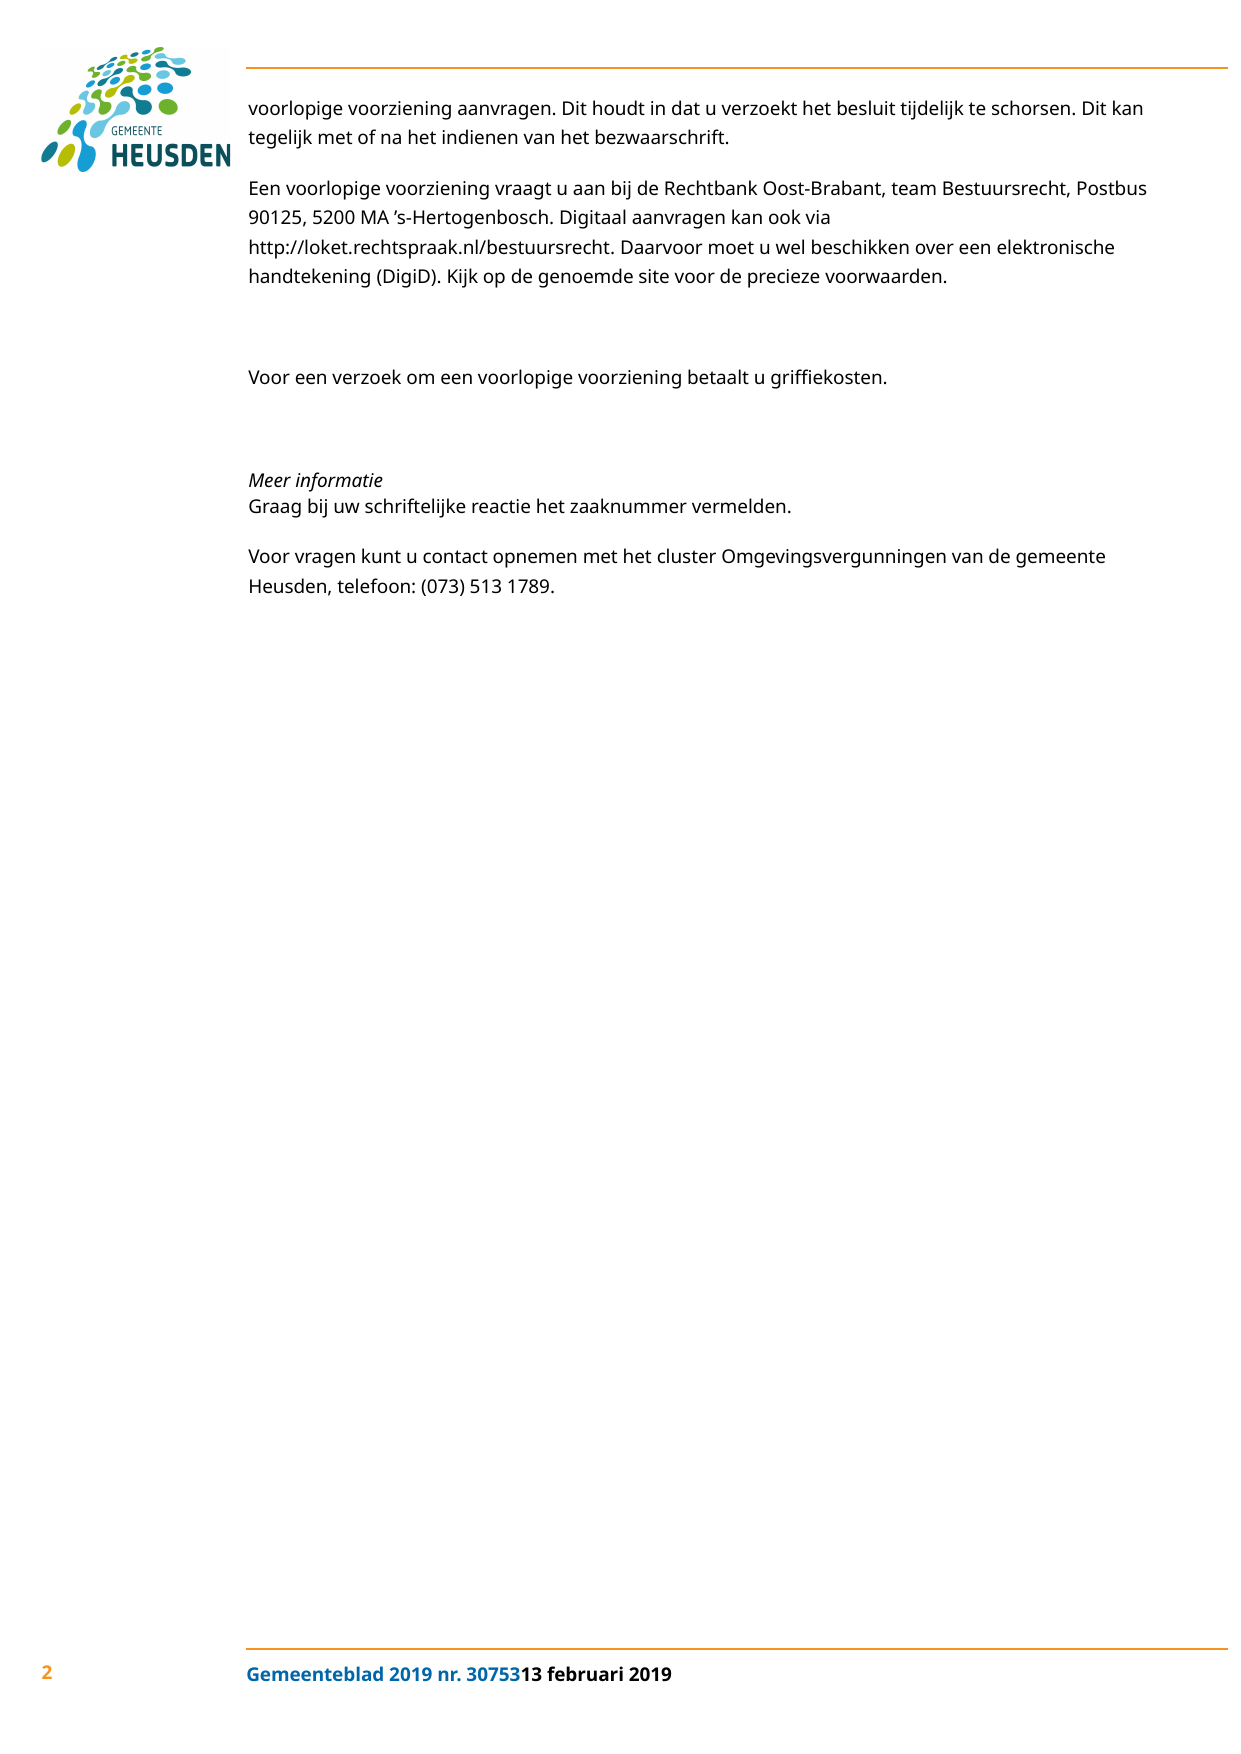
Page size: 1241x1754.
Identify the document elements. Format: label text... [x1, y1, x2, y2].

text Graag bij uw schriftelijke reactie het zaaknummer vermelden. [248, 493, 1152, 519]
text voorlopige voorziening aanvragen. Dit houdt in dat u verzoekt het besluit tijdelijk te schorsen. Dit kan tegelijk met of na het indienen van het bezwaarschrift. [248, 95, 1152, 150]
text Voor een verzoek om een voorlopige voorziening betaalt u griffiekosten. [248, 364, 1152, 390]
text Voor vragen kunt u contact opnemen met het cluster Omgevingsvergunningen van de gemeente Heusden, telefoon: (073) 513 1789. [248, 544, 1152, 599]
picture [41, 47, 231, 172]
text Een voorlopige voorziening vraagt u aan bij de Rechtbank Oost-Brabant, team Bestuursrecht, Postbus 90125, 5200 MA ’s-Hertogenbosch. Digitaal aanvragen kan ook via http://loket.rechtspraak.nl/bestuursrecht. Daarvoor moet u wel beschikken over een elektronische handtekening (DigiD). Kijk op de genoemde site voor de precieze voorwaarden. [248, 175, 1152, 289]
text Meer informatie [248, 468, 1152, 493]
